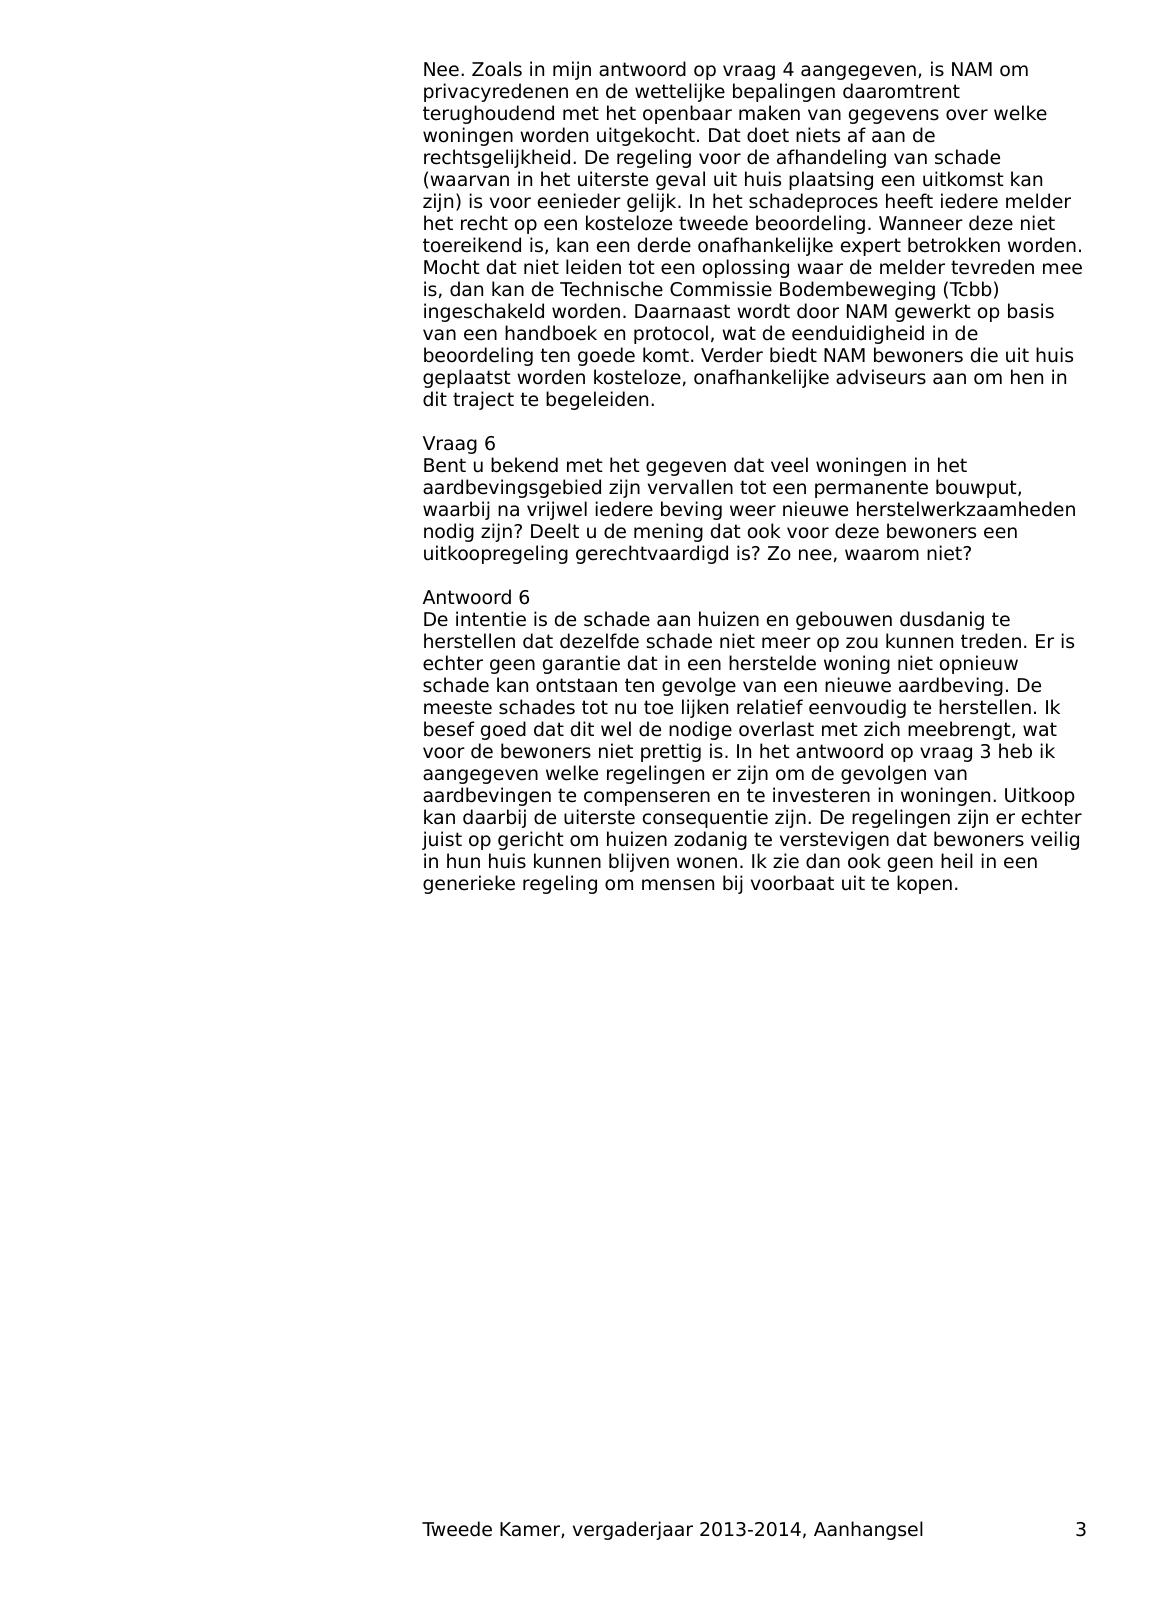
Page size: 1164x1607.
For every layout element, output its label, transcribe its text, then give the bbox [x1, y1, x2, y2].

text De intentie is de schade aan huizen en gebouwen dusdanig te herstellen dat dezelfde schade niet meer op zou kunnen treden. Er is echter geen garantie dat in een herstelde woning niet opnieuw schade kan ontstaan ten gevolge van een nieuwe aardbeving. De meeste schades tot nu toe lijken relatief eenvoudig te herstellen. Ik besef goed dat dit wel de nodige overlast met zich meebrengt, wat voor de bewoners niet prettig is. In het antwoord op vraag 3 heb ik aangegeven welke regelingen er zijn om de gevolgen van aardbevingen te compenseren en te investeren in woningen. Uitkoop kan daarbij de uiterste consequentie zijn. De regelingen zijn er echter juist op gericht om huizen zodanig te verstevigen dat bewoners veilig in hun huis kunnen blijven wonen. Ik zie dan ook geen heil in een generieke regeling om mensen bij voorbaat uit te kopen. [422, 609, 1087, 895]
text Vraag 6 [422, 433, 1087, 455]
text Nee. Zoals in mijn antwoord op vraag 4 aangegeven, is NAM om privacyredenen en de wettelijke bepalingen daaromtrent terughoudend met het openbaar maken van gegevens over welke woningen worden uitgekocht. Dat doet niets af aan de rechtsgelijkheid. De regeling voor de afhandeling van schade (waarvan in het uiterste geval uit huis plaatsing een uitkomst kan zijn) is voor eenieder gelijk. In het schadeproces heeft iedere melder het recht op een kosteloze tweede beoordeling. Wanneer deze niet toereikend is, kan een derde onafhankelijke expert betrokken worden. Mocht dat niet leiden tot een oplossing waar de melder tevreden mee is, dan kan de Technische Commissie Bodembeweging (Tcbb) ingeschakeld worden. Daarnaast wordt door NAM gewerkt op basis van een handboek en protocol, wat de eenduidigheid in de beoordeling ten goede komt. Verder biedt NAM bewoners die uit huis geplaatst worden kosteloze, onafhankelijke adviseurs aan om hen in dit traject te begeleiden. [422, 59, 1087, 411]
text Antwoord 6 [422, 587, 1087, 609]
text Bent u bekend met het gegeven dat veel woningen in het aardbevingsgebied zijn vervallen tot een permanente bouwput, waarbij na vrijwel iedere beving weer nieuwe herstelwerkzaamheden nodig zijn? Deelt u de mening dat ook voor deze bewoners een uitkoopregeling gerechtvaardigd is? Zo nee, waarom niet? [422, 455, 1087, 565]
